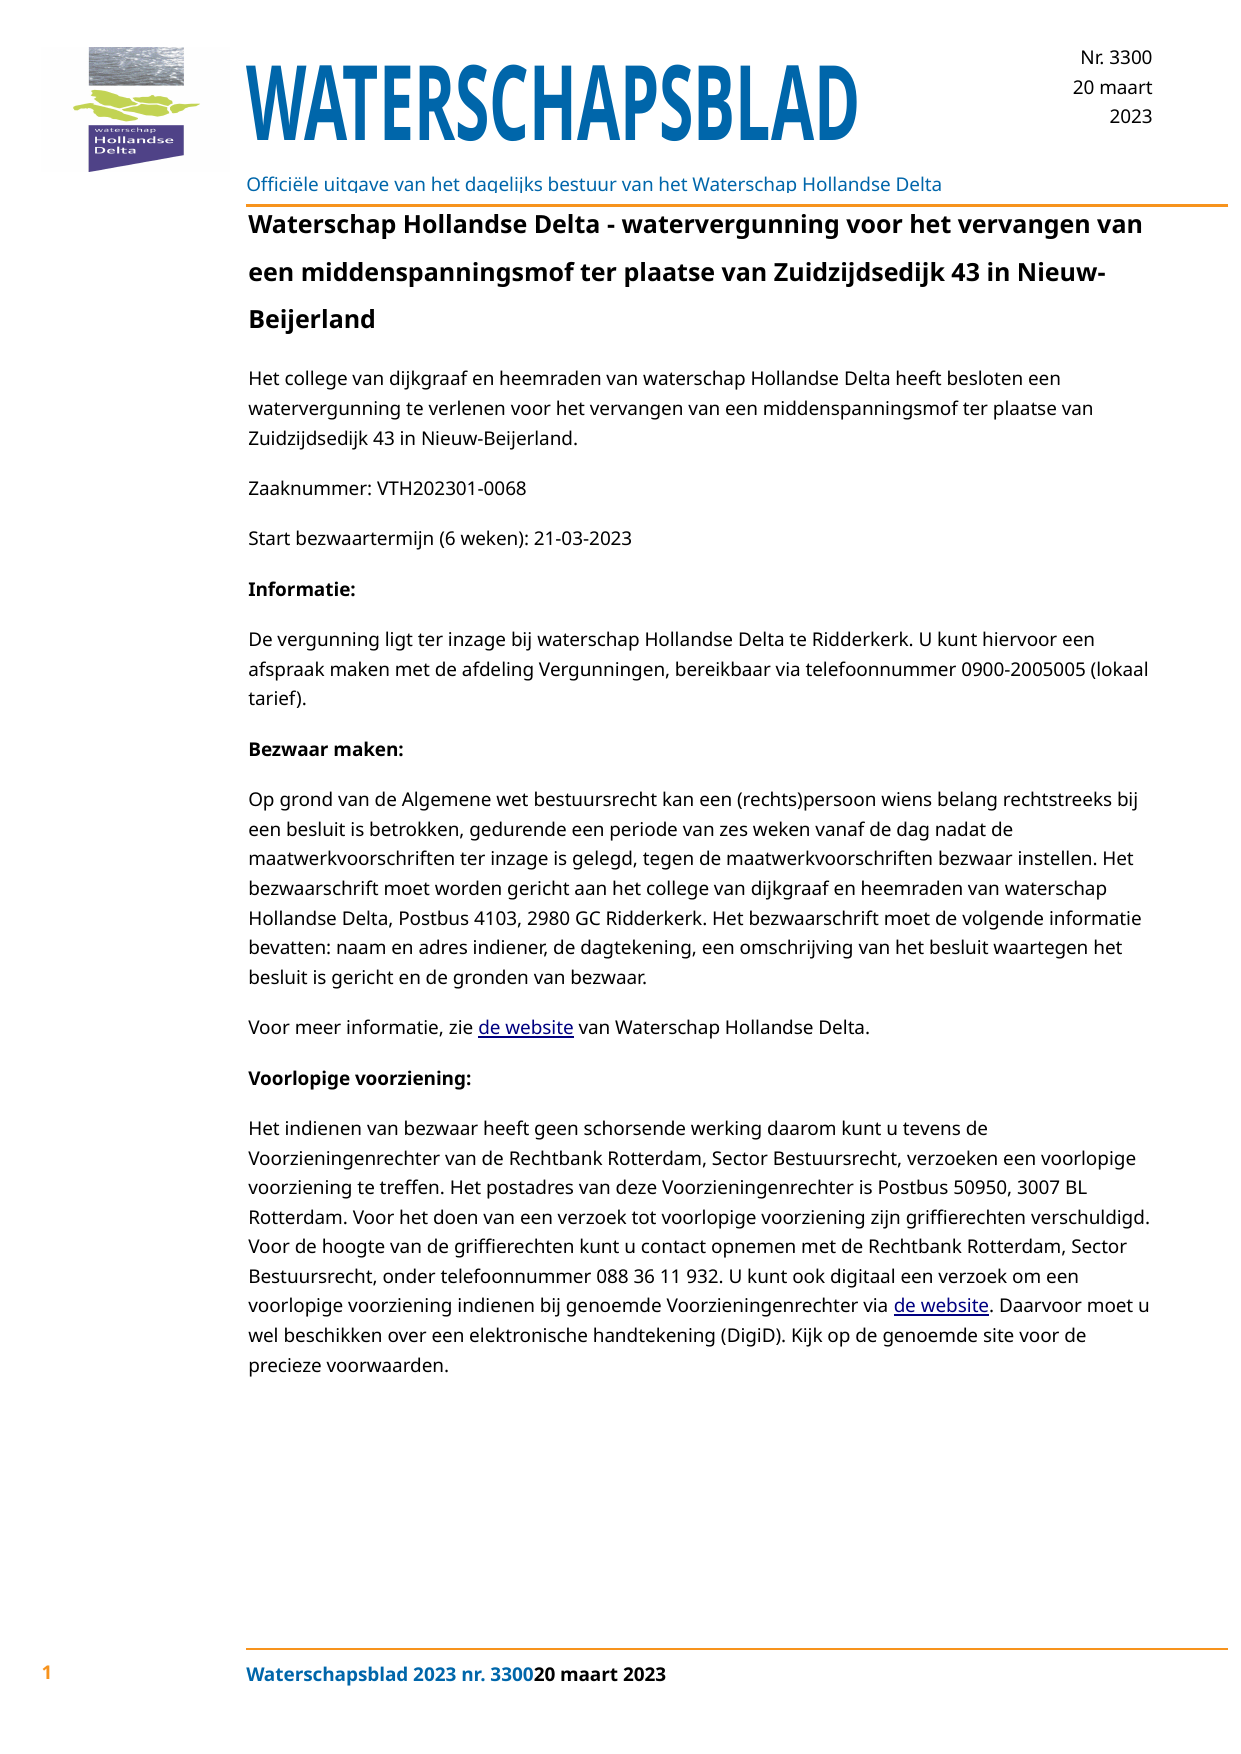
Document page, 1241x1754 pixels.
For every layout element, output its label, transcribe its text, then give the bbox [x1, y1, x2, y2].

text Voor meer informatie, zie de website van Waterschap Hollandse Delta. [248, 1014, 1152, 1040]
text Het college van dijkgraaf en heemraden van waterschap Hollandse Delta heeft besloten een watervergunning te verlenen voor het vervangen van een middenspanningsmof ter plaatse van Zuidzijdsedijk 43 in Nieuw-Beijerland. [248, 366, 1152, 450]
text Het indienen van bezwaar heeft geen schorsende werking daarom kunt u tevens de Voorzieningenrechter van de Rechtbank Rotterdam, Sector Bestuursrecht, verzoeken een voorlopige voorziening te treffen. Het postadres van deze Voorzieningenrechter is Postbus 50950, 3007 BL Rotterdam. Voor het doen van een verzoek tot voorlopige voorziening zijn griffierechten verschuldigd. Voor de hoogte van de griffierechten kunt u contact opnemen met de Rechtbank Rotterdam, Sector Bestuursrecht, onder telefoonnummer 088 36 11 932. U kunt ook digitaal een verzoek om een voorlopige voorziening indienen bij genoemde Voorzieningenrechter via de website. Daarvoor moet u wel beschikken over een elektronische handtekening (DigiD). Kijk op de genoemde site voor de precieze voorwaarden. [248, 1115, 1152, 1377]
text Voorlopige voorziening: [248, 1065, 1152, 1090]
text Bezwaar maken: [248, 736, 1152, 762]
text De vergunning ligt ter inzage bij waterschap Hollandse Delta te Ridderkerk. U kunt hiervoor een afspraak maken met de afdeling Vergunningen, bereikbaar via telefoonnummer 0900-2005005 (lokaal tarief). [248, 626, 1152, 711]
text Waterschap Hollandse Delta - watervergunning voor het vervangen van een middenspanningsmof ter plaatse van Zuidzijdsedijk 43 in Nieuw-Beijerland [248, 207, 1152, 336]
text Start bezwaartermijn (6 weken): 21-03-2023 [248, 526, 1152, 551]
text Informatie: [248, 576, 1152, 602]
text Zaaknummer: VTH202301-0068 [248, 475, 1152, 501]
picture [41, 47, 231, 172]
text Op grond van de Algemene wet bestuursrecht kan een (rechts)persoon wiens belang rechtstreeks bij een besluit is betrokken, gedurende een periode van zes weken vanaf de dag nadat de maatwerkvoorschriften ter inzage is gelegd, tegen de maatwerkvoorschriften bezwaar instellen. Het bezwaarschrift moet worden gericht aan het college van dijkgraaf en heemraden van waterschap Hollandse Delta, Postbus 4103, 2980 GC Ridderkerk. Het bezwaarschrift moet de volgende informatie bevatten: naam en adres indiener, de dagtekening, een omschrijving van het besluit waartegen het besluit is gericht en de gronden van bezwaar. [248, 786, 1152, 989]
